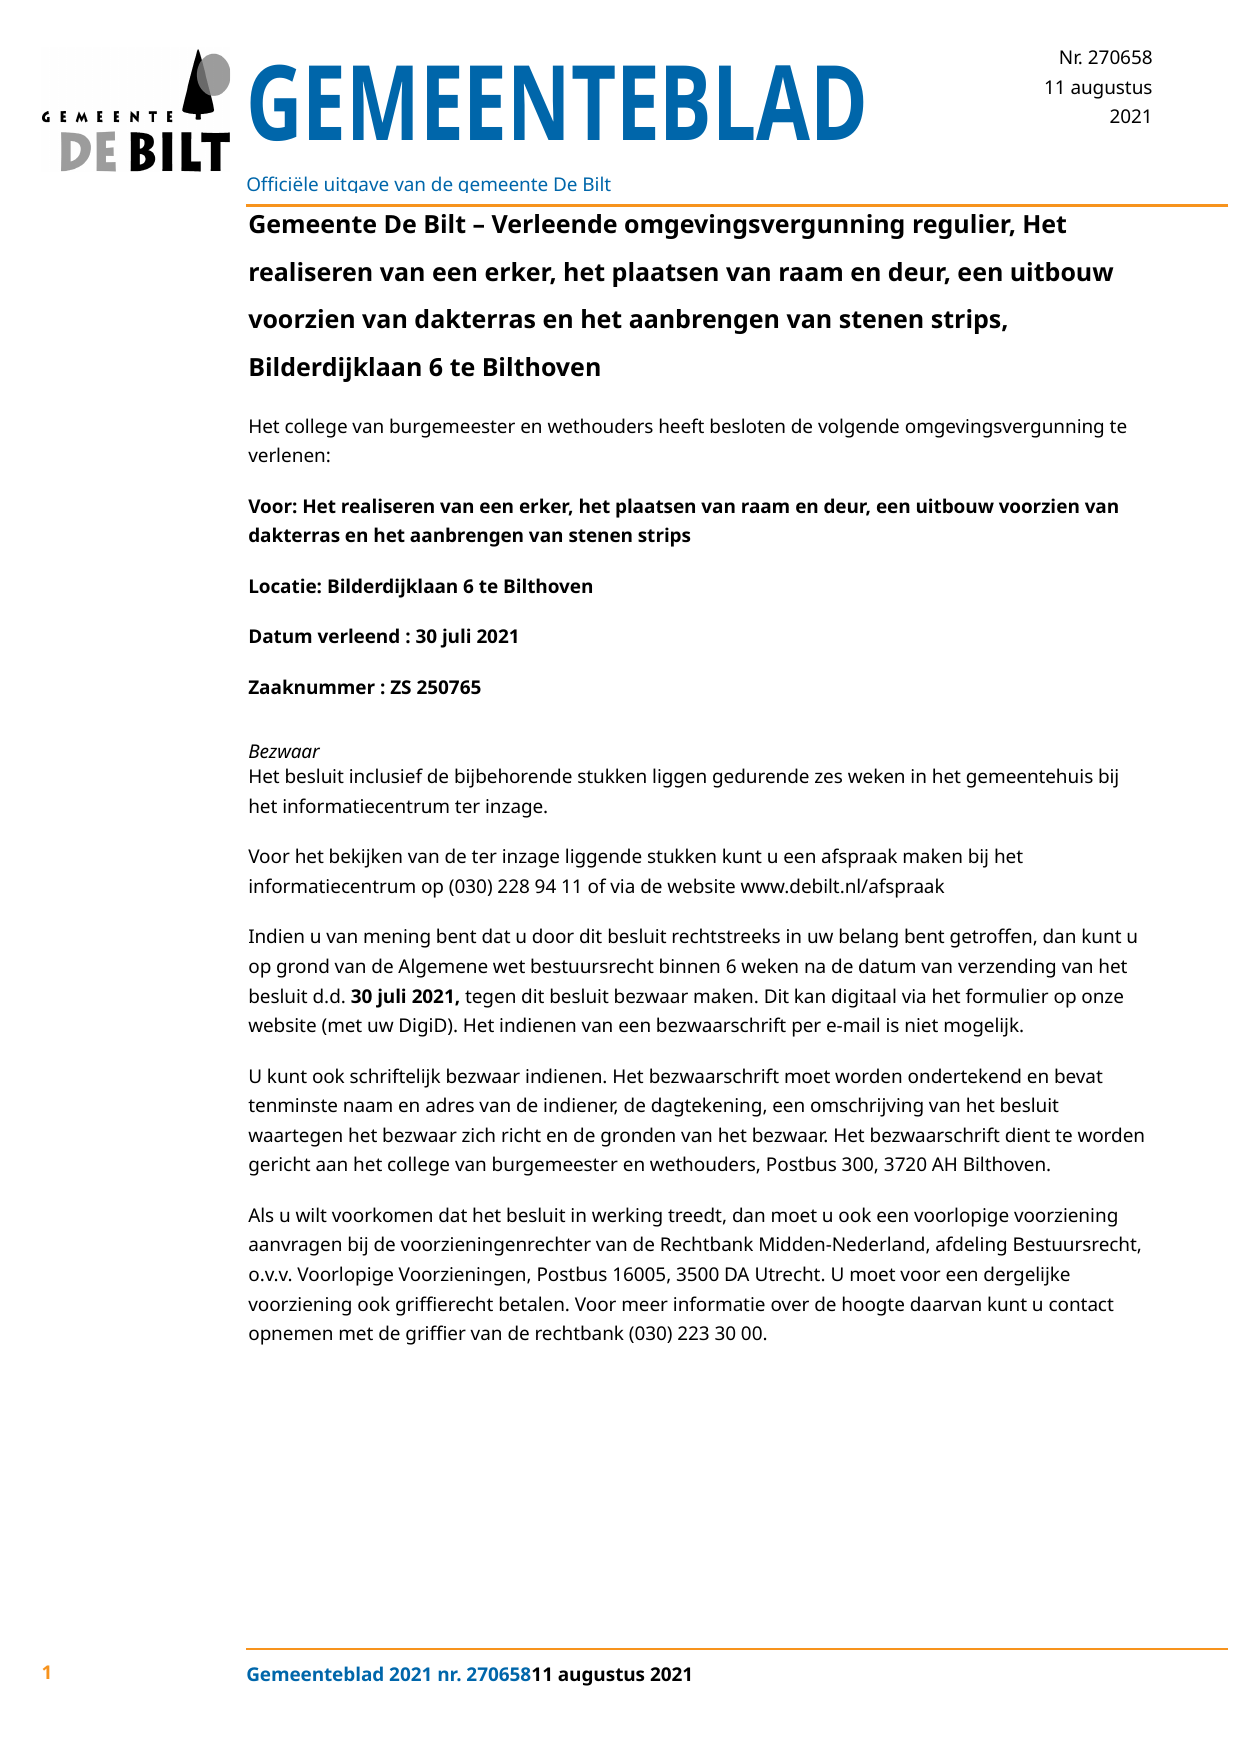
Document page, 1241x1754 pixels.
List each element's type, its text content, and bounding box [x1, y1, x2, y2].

text U kunt ook schriftelijk bezwaar indienen. Het bezwaarschrift moet worden ondertekend en bevat tenminste naam en adres van de indiener, de dagtekening, een omschrijving van het besluit waartegen het bezwaar zich richt en de gronden van het bezwaar. Het bezwaarschrift dient te worden gericht aan het college van burgemeester en wethouders, Postbus 300, 3720 AH Bilthoven. [248, 1063, 1152, 1177]
text Voor: Het realiseren van een erker, het plaatsen van raam en deur, een uitbouw voorzien van dakterras en het aanbrengen van stenen strips [248, 493, 1152, 548]
text Indien u van mening bent dat u door dit besluit rechtstreeks in uw belang bent getroffen, dan kunt u op grond van de Algemene wet bestuursrecht binnen 6 weken na de datum van verzending van het besluit d.d. 30 juli 2021, tegen dit besluit bezwaar maken. Dit kan digitaal via het formulier op onze website (met uw DigiD). Het indienen van een bezwaarschrift per e-mail is niet mogelijk. [248, 924, 1152, 1038]
text Zaaknummer : ZS 250765 [248, 674, 1152, 700]
text Bezwaar [248, 738, 1152, 764]
text Het besluit inclusief de bijbehorende stukken liggen gedurende zes weken in het gemeentehuis bij het informatiecentrum ter inzage. [248, 764, 1152, 819]
text Voor het bekijken van de ter inzage liggende stukken kunt u een afspraak maken bij het informatiecentrum op (030) 228 94 11 of via de website www.debilt.nl/afspraak [248, 844, 1152, 899]
text Datum verleend : 30 juli 2021 [248, 623, 1152, 649]
picture [41, 47, 231, 172]
text Locatie: Bilderdijklaan 6 te Bilthoven [248, 573, 1152, 599]
text Als u wilt voorkomen dat het besluit in werking treedt, dan moet u ook een voorlopige voorziening aanvragen bij de voorzieningenrechter van de Rechtbank Midden-Nederland, afdeling Bestuursrecht, o.v.v. Voorlopige Voorzieningen, Postbus 16005, 3500 DA Utrecht. U moet voor een dergelijke voorziening ook griffierecht betalen. Voor meer informatie over de hoogte daarvan kunt u contact opnemen met de griffier van de rechtbank (030) 223 30 00. [248, 1202, 1152, 1346]
text Het college van burgemeester en wethouders heeft besloten de volgende omgevingsvergunning te verlenen: [248, 413, 1152, 468]
text Gemeente De Bilt – Verleende omgevingsvergunning regulier, Het realiseren van een erker, het plaatsen van raam en deur, een uitbouw voorzien van dakterras en het aanbrengen van stenen strips, Bilderdijklaan 6 te Bilthoven [248, 207, 1152, 384]
